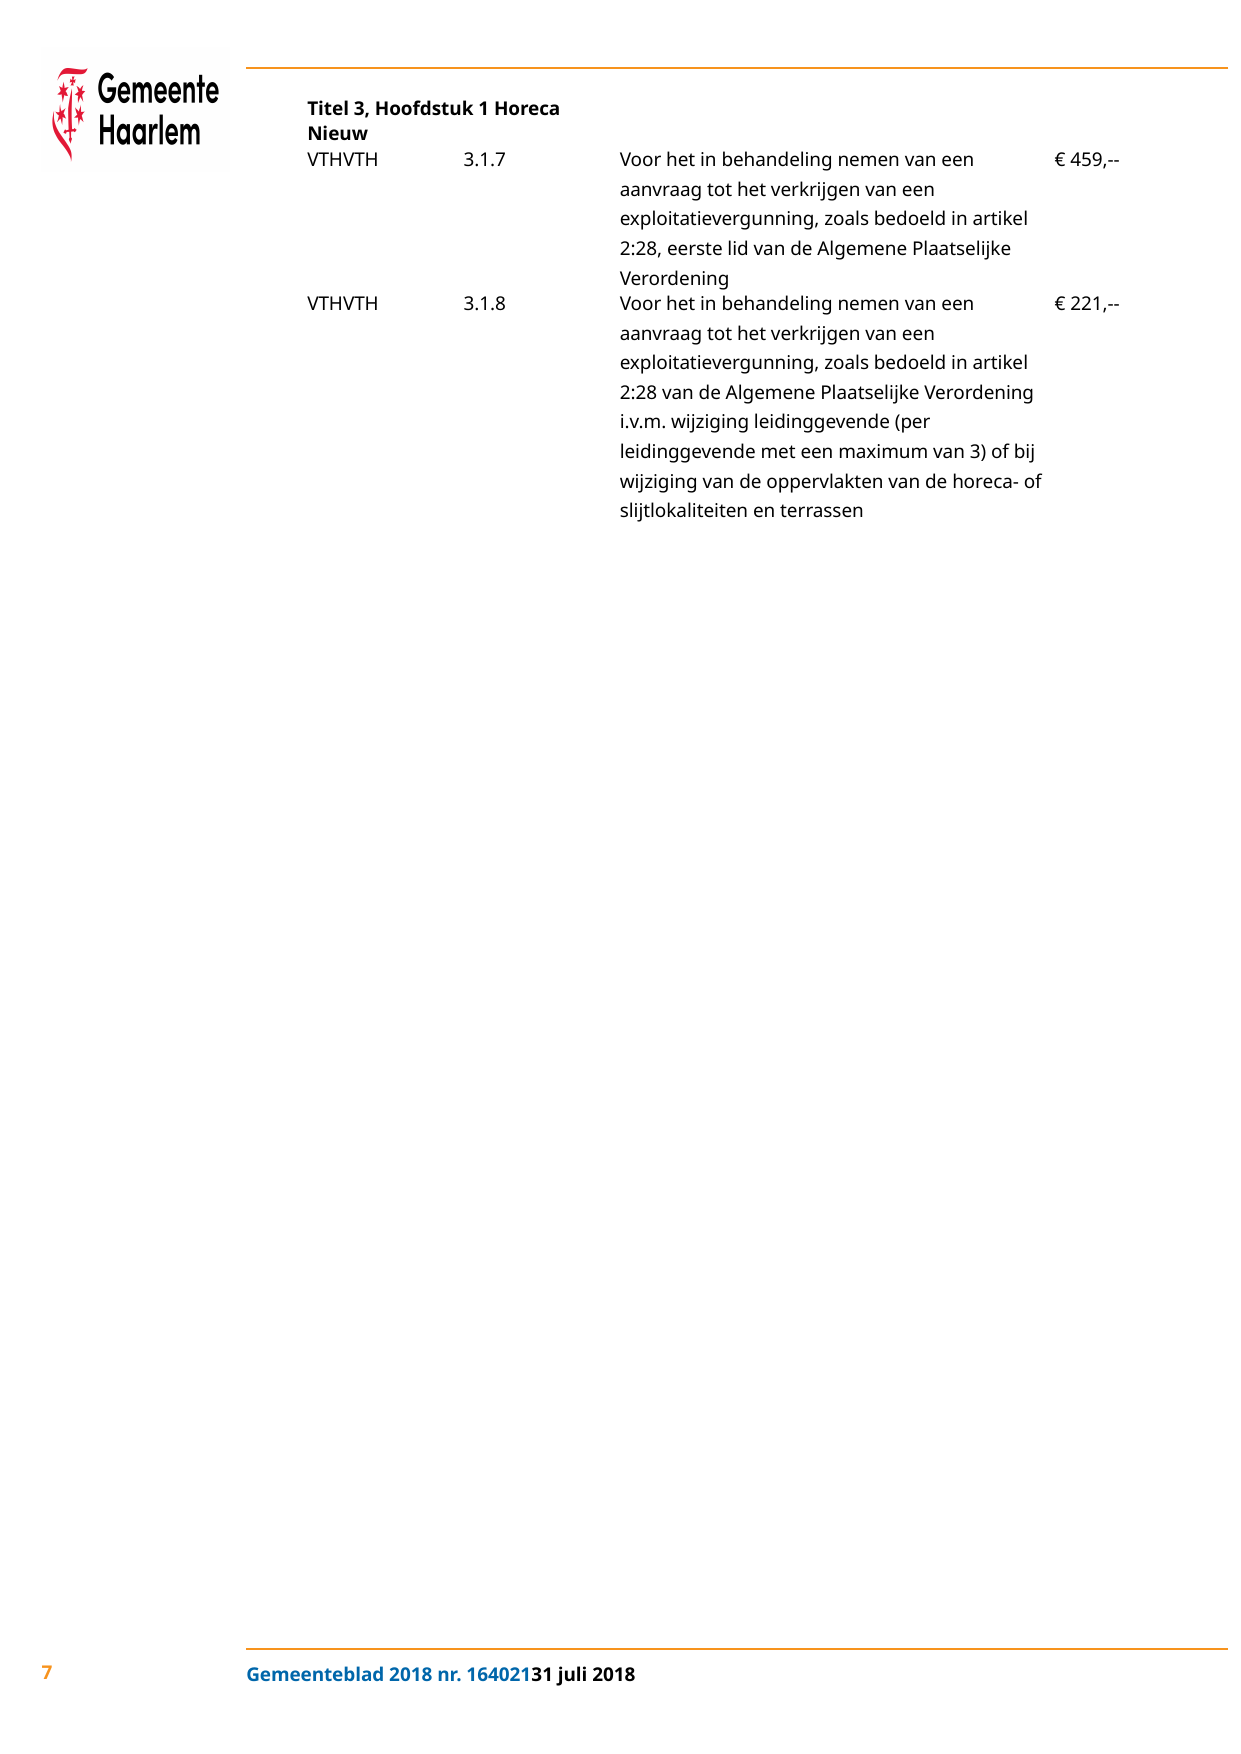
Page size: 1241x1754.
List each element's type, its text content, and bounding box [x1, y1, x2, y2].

table_cell VTHVTH [307, 146, 463, 290]
table_cell Voor het in behandeling nemen van een aanvraag tot het verkrijgen van een exploitatievergunning, zoals bedoeld in artikel 2:28, eerste lid van de Algemene Plaatselijke Verordening [620, 146, 1054, 290]
table_cell € 221,-- [1054, 290, 1211, 523]
table_header Titel 3, Hoofdstuk 1 Horeca [307, 95, 1211, 121]
table_cell Nieuw [307, 121, 1211, 146]
table_cell € 459,-- [1054, 146, 1211, 290]
picture [41, 47, 231, 172]
table_cell VTHVTH [307, 290, 463, 523]
table_cell 3.1.7 [463, 146, 619, 290]
table_cell 3.1.8 [463, 290, 619, 523]
table_cell Voor het in behandeling nemen van een aanvraag tot het verkrijgen van een exploitatievergunning, zoals bedoeld in artikel 2:28 van de Algemene Plaatselijke Verordening i.v.m. wijziging leidinggevende (per leidinggevende met een maximum van 3) of bij wijziging van de oppervlakten van de horeca- of slijtlokaliteiten en terrassen [620, 290, 1054, 523]
